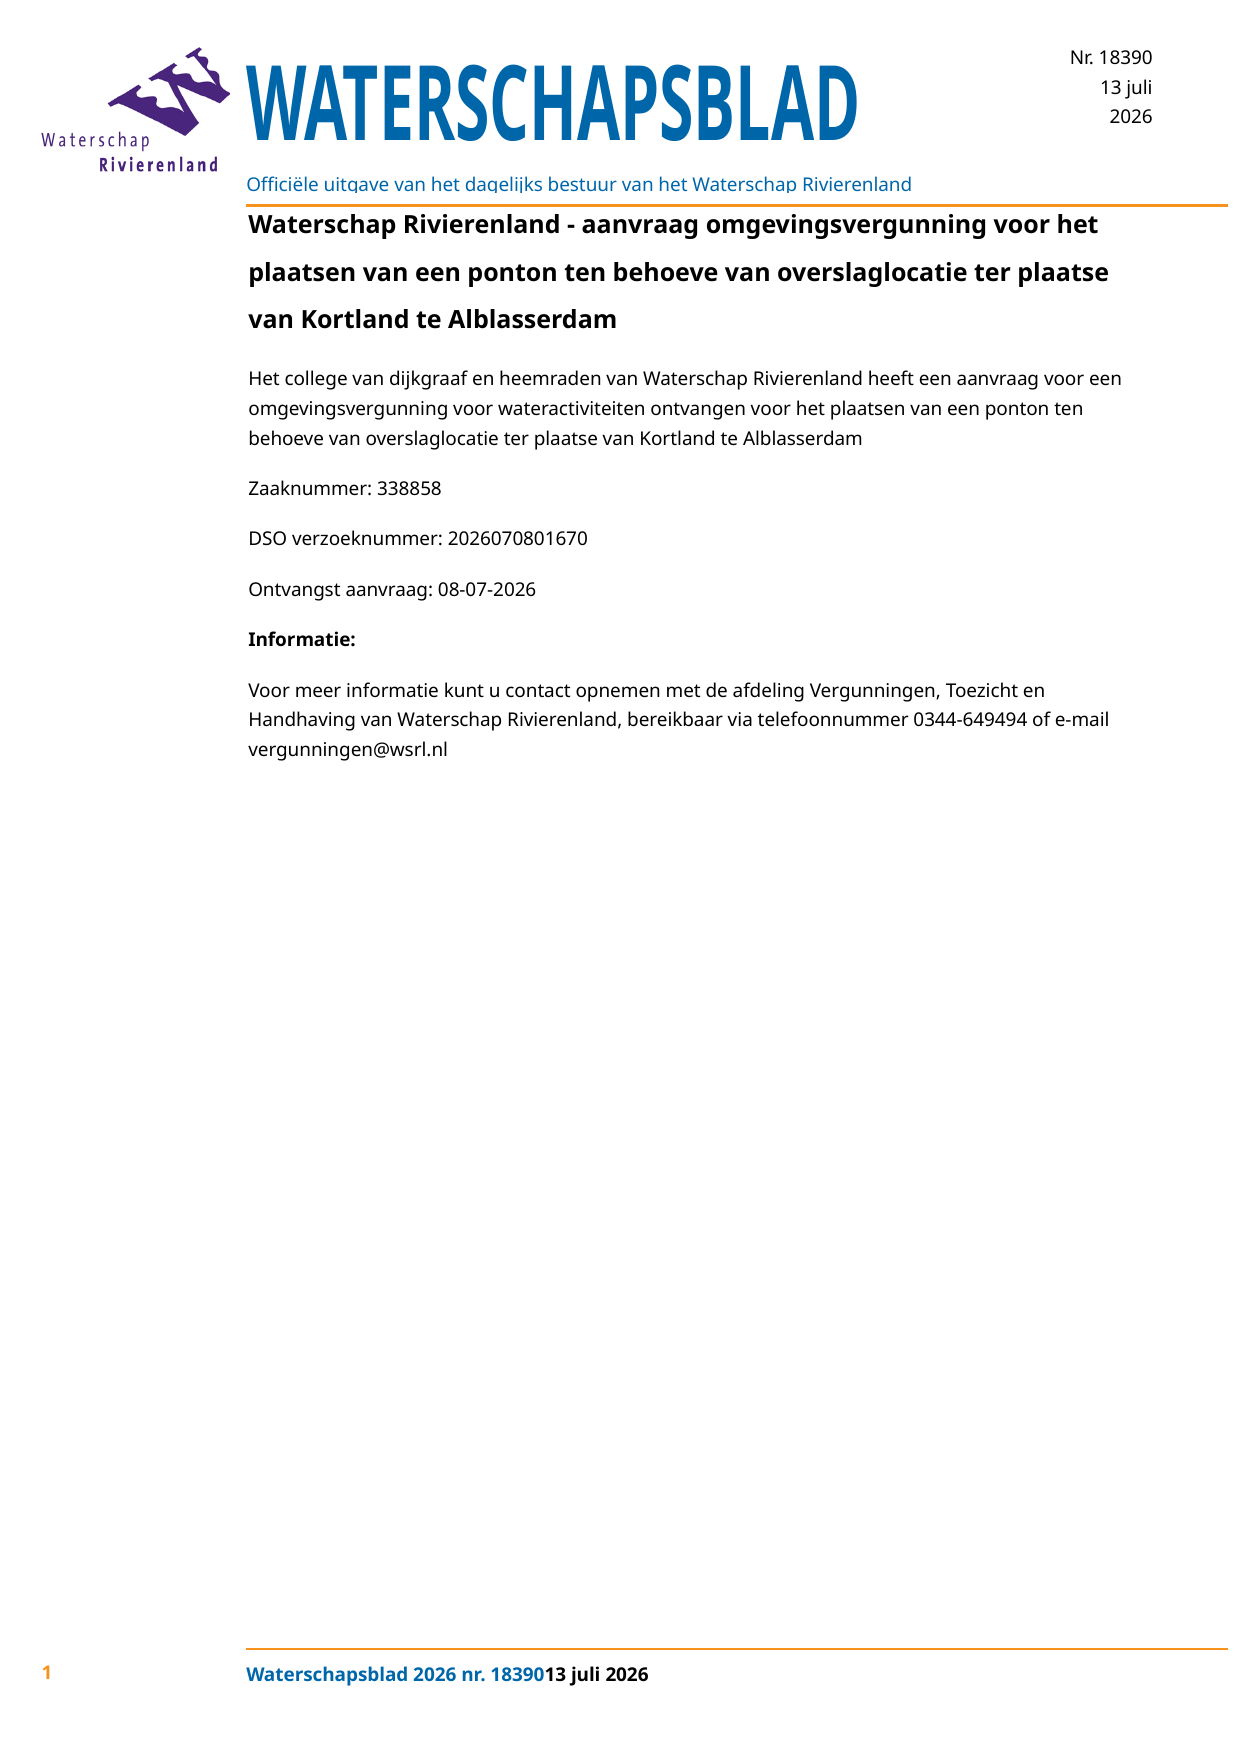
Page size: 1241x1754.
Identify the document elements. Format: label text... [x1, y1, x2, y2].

text Informatie: [248, 626, 1152, 652]
text Het college van dijkgraaf en heemraden van Waterschap Rivierenland heeft een aanvraag voor een omgevingsvergunning voor wateractiviteiten ontvangen voor het plaatsen van een ponton ten behoeve van overslaglocatie ter plaatse van Kortland te Alblasserdam [248, 366, 1152, 450]
text Waterschap Rivierenland - aanvraag omgevingsvergunning voor het plaatsen van een ponton ten behoeve van overslaglocatie ter plaatse van Kortland te Alblasserdam [248, 207, 1152, 336]
text Zaaknummer: 338858 [248, 475, 1152, 501]
text Ontvangst aanvraag: 08-07-2026 [248, 576, 1152, 602]
picture [41, 47, 231, 172]
text DSO verzoeknummer: 2026070801670 [248, 526, 1152, 551]
text Voor meer informatie kunt u contact opnemen met de afdeling Vergunningen, Toezicht en Handhaving van Waterschap Rivierenland, bereikbaar via telefoonnummer 0344-649494 of e-mail vergunningen@wsrl.nl [248, 677, 1152, 762]
